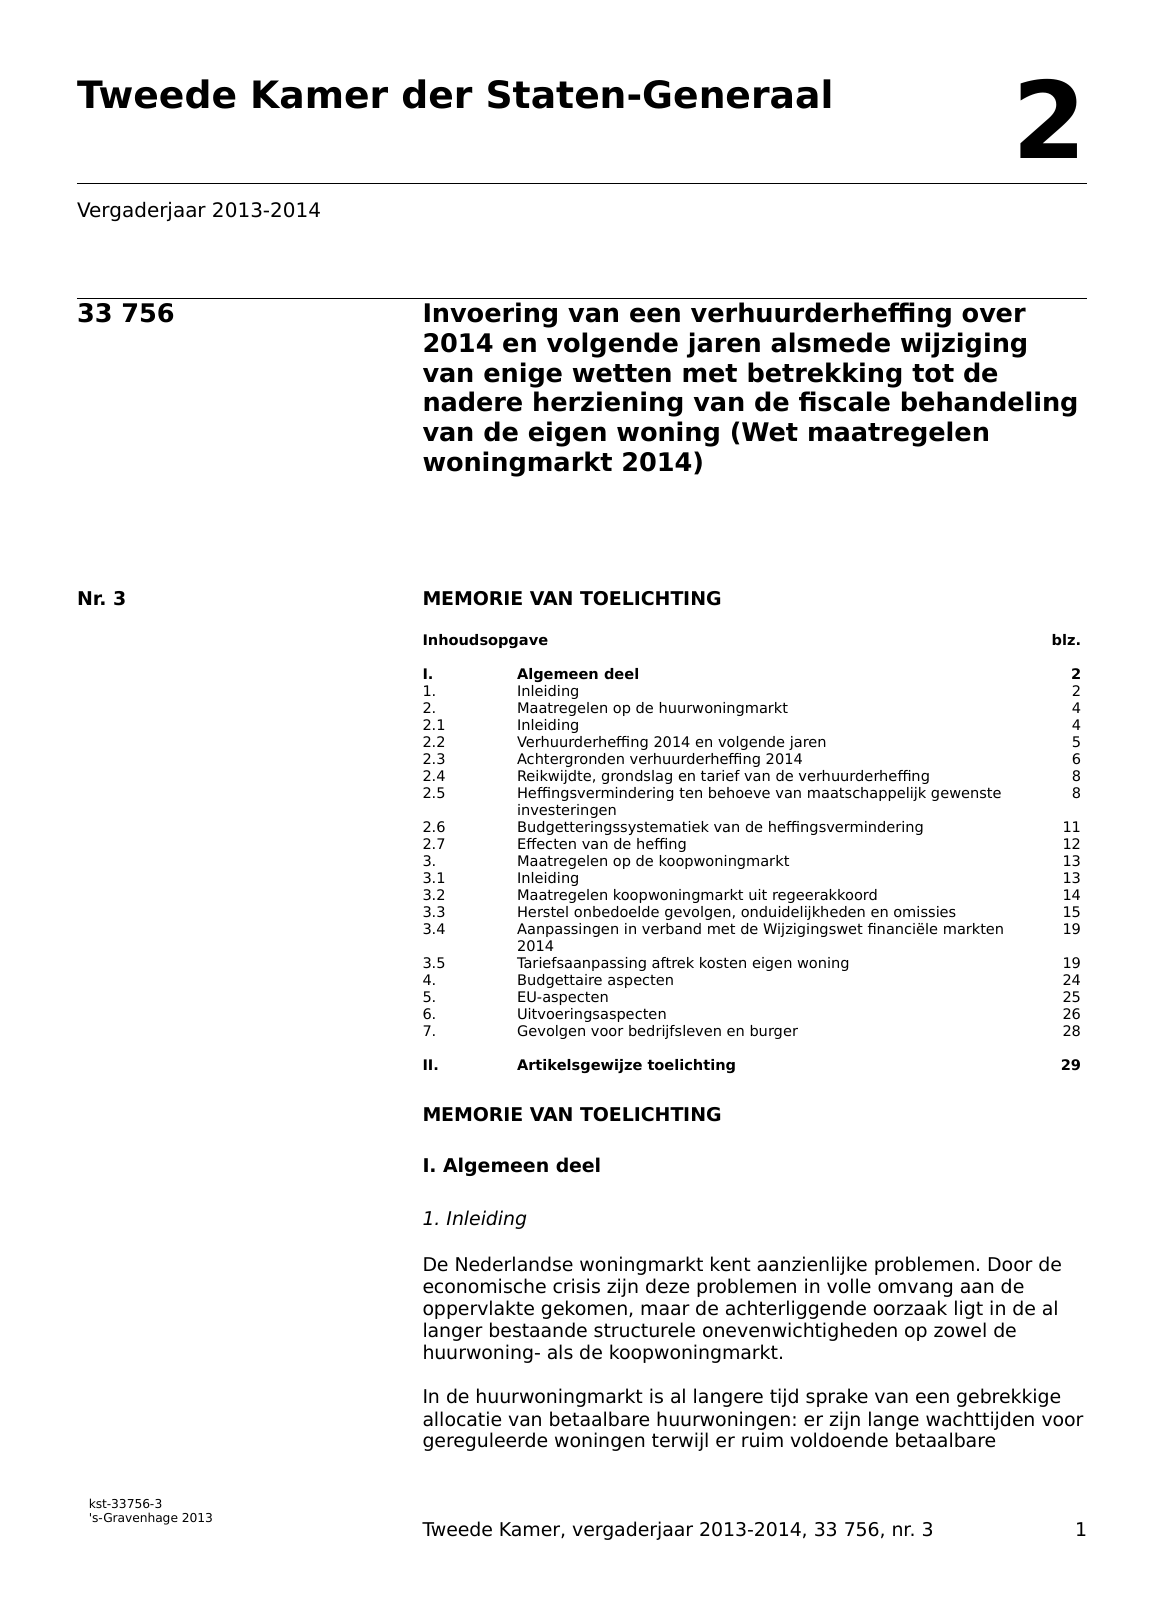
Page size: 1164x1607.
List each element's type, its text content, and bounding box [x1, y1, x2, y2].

table_cell 3.1 [422, 870, 511, 887]
table_cell Vergaderjaar 2013-2014 [77, 184, 1087, 298]
table_cell Heffingsvermindering ten behoeve van maatschappelijk gewenste investeringen [511, 785, 1013, 819]
table_cell 3. [422, 853, 511, 870]
table_cell 3.3 [422, 904, 511, 921]
table_cell Maatregelen op de huurwoningmarkt [511, 700, 1013, 717]
table_header Inhoudsopgave [422, 632, 1013, 649]
subtitle MEMORIE VAN TOELICHTING [422, 1103, 1087, 1125]
table_header Tweede Kamer der Staten-Generaal [77, 59, 886, 183]
table_cell 2 [1013, 683, 1087, 700]
table_cell 12 [1013, 836, 1087, 853]
subtitle 33 756 Invoering van een verhuurderheffing over 2014 en volgende jaren alsmede wijziging van enige wetten met betrekking tot de nadere herziening van de fiscale behandeling van de eigen woning (Wet maatregelen woningmarkt 2014) [77, 299, 1087, 477]
table_cell [1013, 649, 1087, 666]
table_cell 3.5 [422, 955, 511, 972]
table_header blz. [1013, 632, 1087, 649]
table_cell [511, 649, 1013, 666]
table_cell 1. [422, 683, 511, 700]
table_cell [422, 649, 511, 666]
table_cell Reikwijdte, grondslag en tarief van de verhuurderheffing [511, 768, 1013, 785]
text In de huurwoningmarkt is al langere tijd sprake van een gebrekkige allocatie van betaalbare huurwoningen: er zijn lange wachttijden voor gereguleerde woningen terwijl er ruim voldoende betaalbare [422, 1386, 1087, 1452]
text De Nederlandse woningmarkt kent aanzienlijke problemen. Door de economische crisis zijn deze problemen in volle omvang aan de oppervlakte gekomen, maar de achterliggende oorzaak ligt in de al langer bestaande structurele onevenwichtigheden op zowel de huurwoning- als de koopwoningmarkt. [422, 1254, 1087, 1364]
table_cell 2.3 [422, 751, 511, 768]
table_cell 5 [1013, 734, 1087, 751]
table_cell Maatregelen koopwoningmarkt uit regeerakkoord [511, 887, 1013, 904]
table_cell 5. [422, 989, 511, 1006]
table_cell Budgetteringssystematiek van de heffingsvermindering [511, 819, 1013, 836]
table_cell 2.6 [422, 819, 511, 836]
table_cell 4 [1013, 700, 1087, 717]
table_cell 15 [1013, 904, 1087, 921]
table_cell Gevolgen voor bedrijfsleven en burger [511, 1023, 1013, 1039]
table_cell [1013, 1040, 1087, 1056]
table_cell 28 [1013, 1023, 1087, 1039]
table_cell 14 [1013, 887, 1087, 904]
table_cell 8 [1013, 768, 1087, 785]
subtitle 1. Inleiding [422, 1207, 1087, 1229]
table_cell Maatregelen op de koopwoningmarkt [511, 853, 1013, 870]
table_cell Effecten van de heffing [511, 836, 1013, 853]
table_cell Inleiding [511, 870, 1013, 887]
table_cell 2.4 [422, 768, 511, 785]
table_cell 6. [422, 1006, 511, 1022]
table_cell 4. [422, 972, 511, 988]
table_cell 2.7 [422, 836, 511, 853]
table_cell 8 [1013, 785, 1087, 819]
table_cell 2 [1013, 666, 1087, 683]
table_cell 19 [1013, 955, 1087, 972]
table_cell EU-aspecten [511, 989, 1013, 1006]
table_cell 4 [1013, 717, 1087, 734]
table_cell 19 [1013, 921, 1087, 954]
table_cell 2.1 [422, 717, 511, 734]
table_cell Artikelsgewijze toelichting [511, 1056, 1013, 1073]
table_cell Verhuurderheffing 2014 en volgende jaren [511, 734, 1013, 751]
table_cell Tariefsaanpassing aftrek kosten eigen woning [511, 955, 1013, 972]
table_cell 2.5 [422, 785, 511, 819]
table_cell [422, 1040, 511, 1056]
table_cell 29 [1013, 1056, 1087, 1073]
table_cell 25 [1013, 989, 1087, 1006]
table_cell Aanpassingen in verband met de Wijzigingswet financiële markten 2014 [511, 921, 1013, 954]
table_cell I. [422, 666, 511, 683]
table_cell Algemeen deel [511, 666, 1013, 683]
table_cell 26 [1013, 1006, 1087, 1022]
table_cell Herstel onbedoelde gevolgen, onduidelijkheden en omissies [511, 904, 1013, 921]
table_cell Inleiding [511, 683, 1013, 700]
table_cell 3.4 [422, 921, 511, 954]
table_cell 7. [422, 1023, 511, 1039]
table_cell Budgettaire aspecten [511, 972, 1013, 988]
table_cell 6 [1013, 751, 1087, 768]
table_cell II. [422, 1056, 511, 1073]
text kst-33756-3 [88, 1497, 323, 1511]
table_cell Inleiding [511, 717, 1013, 734]
table_cell 13 [1013, 853, 1087, 870]
table_header 2 [886, 59, 1087, 183]
table_cell 13 [1013, 870, 1087, 887]
subtitle I. Algemeen deel [422, 1155, 1087, 1177]
table_cell [511, 1040, 1013, 1056]
table_cell 11 [1013, 819, 1087, 836]
text 's-Gravenhage 2013 [88, 1511, 323, 1525]
table_cell 3.2 [422, 887, 511, 904]
table_cell 2. [422, 700, 511, 717]
subtitle Nr. 3 MEMORIE VAN TOELICHTING [77, 588, 1087, 610]
table_cell Uitvoeringsaspecten [511, 1006, 1013, 1022]
table_cell Achtergronden verhuurderheffing 2014 [511, 751, 1013, 768]
table_cell 24 [1013, 972, 1087, 988]
table_cell 2.2 [422, 734, 511, 751]
